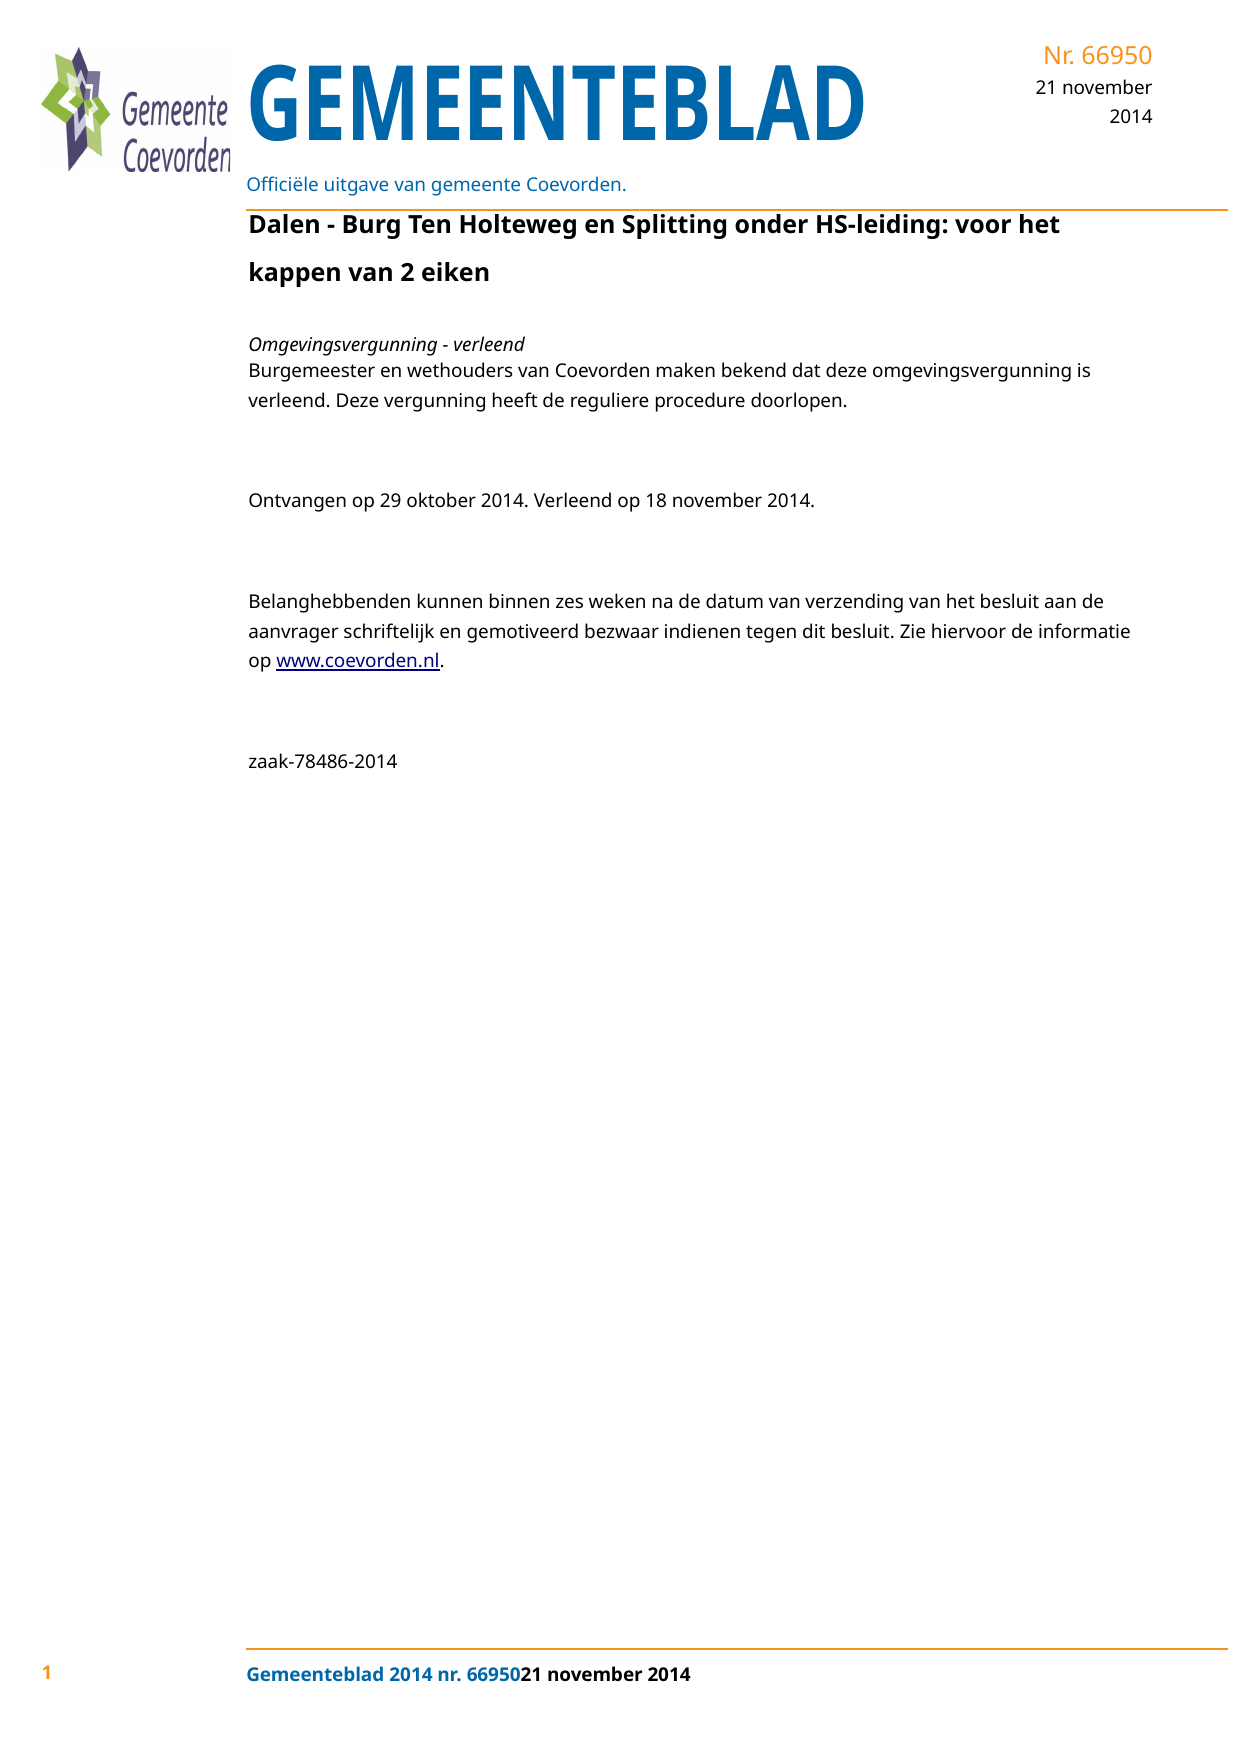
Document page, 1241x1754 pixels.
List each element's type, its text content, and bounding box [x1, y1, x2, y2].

text Ontvangen op 29 oktober 2014. Verleend op 18 november 2014. [248, 488, 1152, 513]
text Belanghebbenden kunnen binnen zes weken na de datum van verzending van het besluit aan de aanvrager schriftelijk en gemotiveerd bezwaar indienen tegen dit besluit. Zie hiervoor de informatie op www.coevorden.nl. [248, 588, 1152, 673]
text Omgevingsvergunning - verleend [248, 331, 1152, 357]
text zaak-78486-2014 [248, 748, 1152, 774]
text Burgemeester en wethouders van Coevorden maken bekend dat deze omgevingsvergunning is verleend. Deze vergunning heeft de reguliere procedure doorlopen. [248, 357, 1152, 412]
picture [41, 47, 231, 172]
text Dalen - Burg Ten Holteweg en Splitting onder HS-leiding: voor het kappen van 2 eiken [248, 211, 1152, 288]
